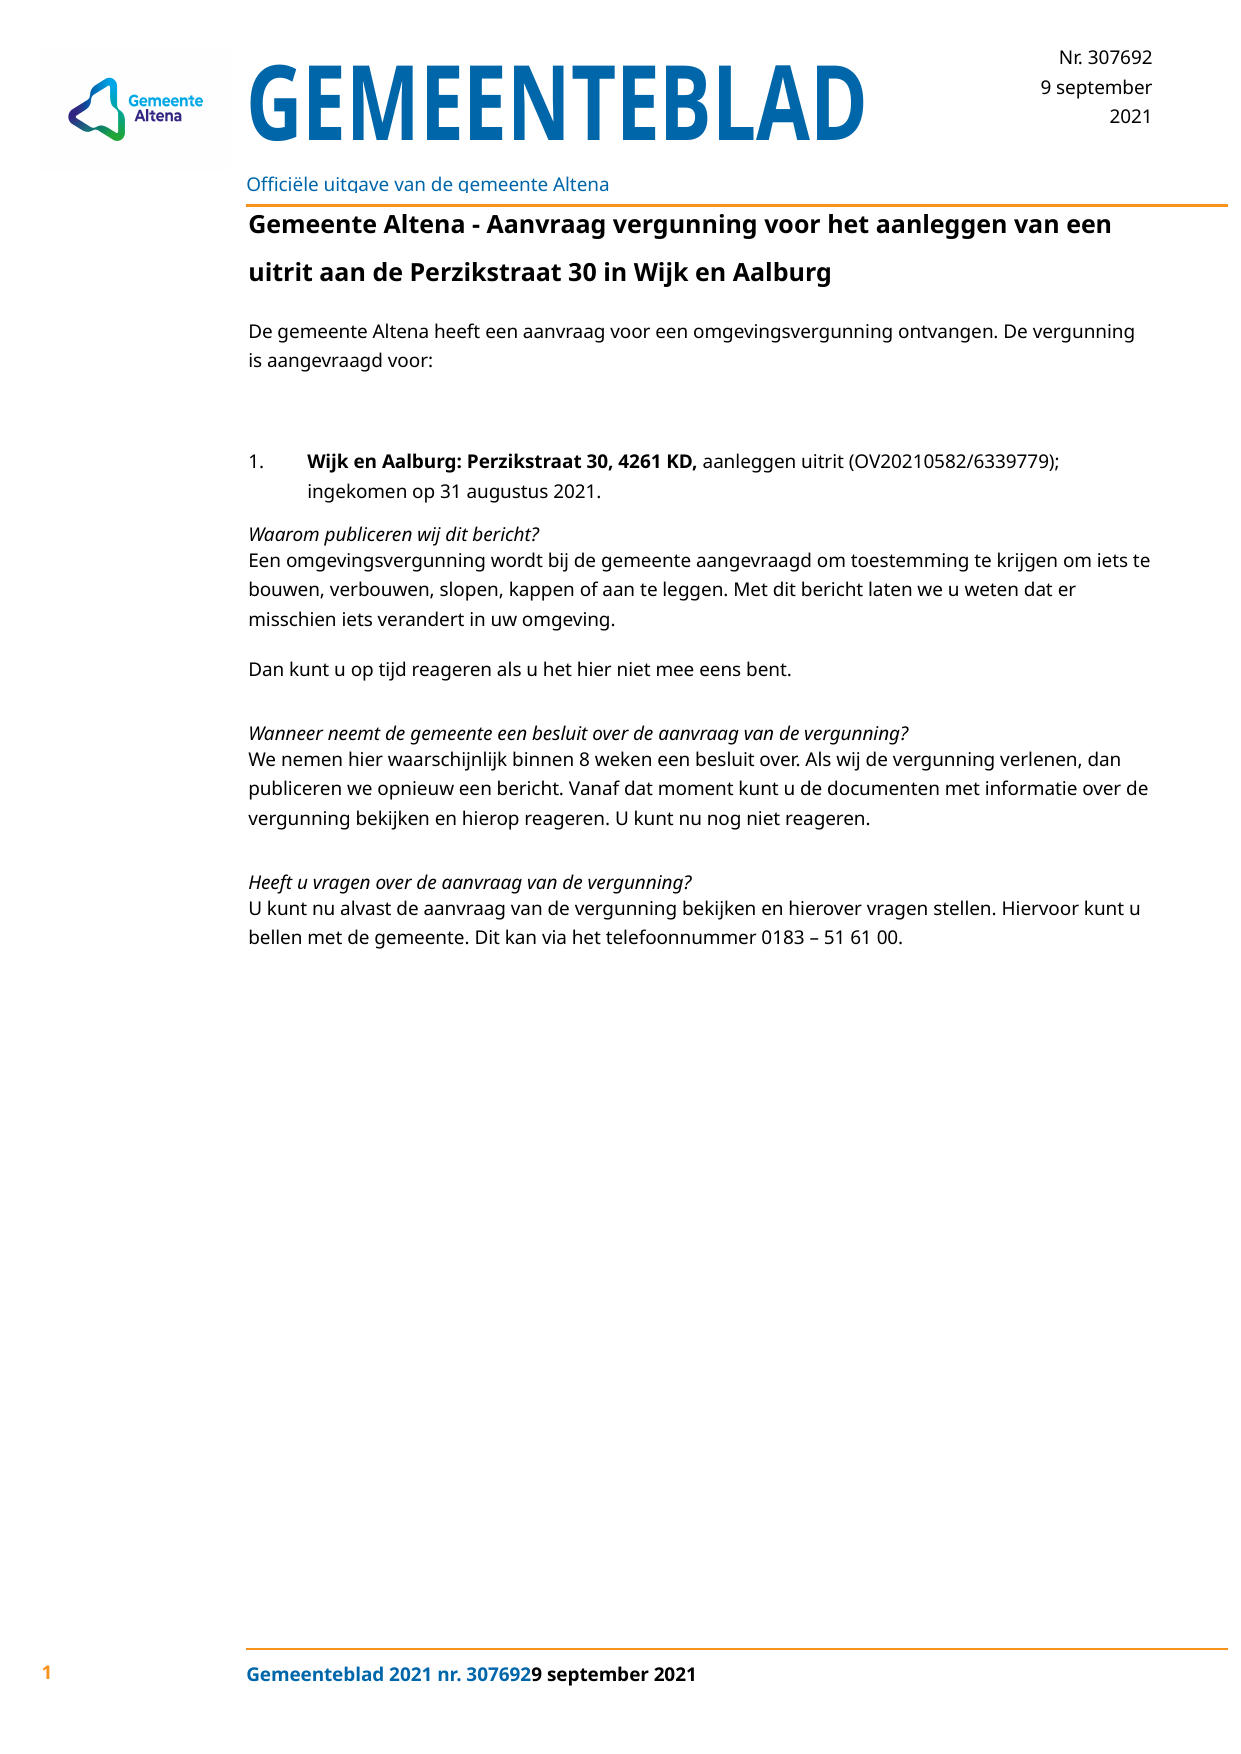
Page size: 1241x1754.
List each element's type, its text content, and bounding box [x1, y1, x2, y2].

text U kunt nu alvast de aanvraag van de vergunning bekijken en hierover vragen stellen. Hiervoor kunt u bellen met de gemeente. Dit kan via het telefoonnummer 0183 – 51 61 00. [248, 895, 1152, 950]
text De gemeente Altena heeft een aanvraag voor een omgevingsvergunning ontvangen. De vergunning is aangevraagd voor: [248, 318, 1152, 373]
text Waarom publiceren wij dit bericht? [248, 521, 1152, 547]
text Wanneer neemt de gemeente een besluit over de aanvraag van de vergunning? [248, 720, 1152, 746]
picture [41, 47, 231, 172]
text Dan kunt u op tijd reageren als u het hier niet mee eens bent. [248, 656, 1152, 682]
text Heeft u vragen over de aanvraag van de vergunning? [248, 869, 1152, 895]
text Een omgevingsvergunning wordt bij de gemeente aangevraagd om toestemming te krijgen om iets te bouwen, verbouwen, slopen, kappen of aan te leggen. Met dit bericht laten we u weten dat er misschien iets verandert in uw omgeving. [248, 547, 1152, 632]
text Gemeente Altena - Aanvraag vergunning voor het aanleggen van een uitrit aan de Perzikstraat 30 in Wijk en Aalburg [248, 207, 1152, 288]
text We nemen hier waarschijnlijk binnen 8 weken een besluit over. Als wij de vergunning verlenen, dan publiceren we opnieuw een bericht. Vanaf dat moment kunt u de documenten met informatie over de vergunning bekijken en hierop reageren. U kunt nu nog niet reageren. [248, 746, 1152, 831]
list Wijk en Aalburg: Perzikstraat 30, 4261 KD, aanleggen uitrit (OV20210582/6339779); ingekomen op 31 augustus 2021. [248, 448, 1152, 504]
